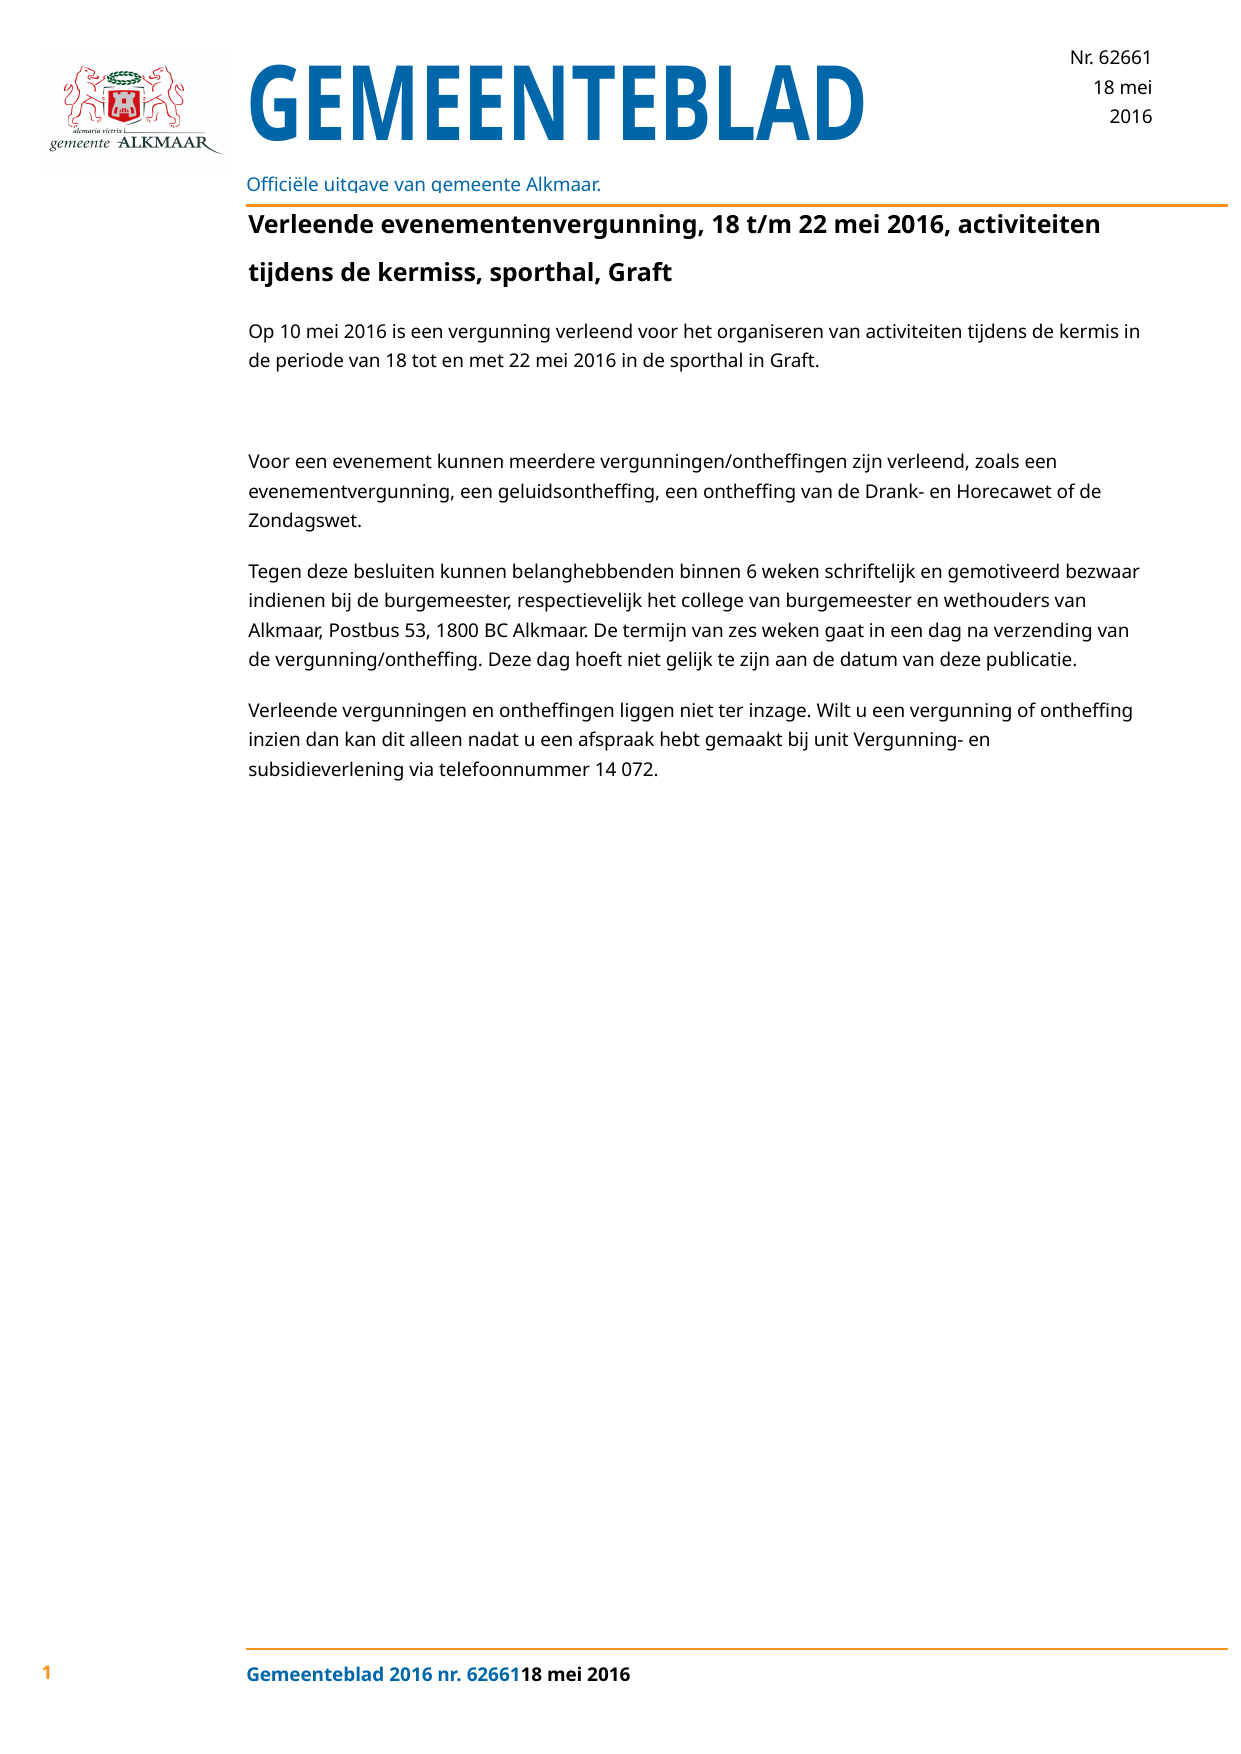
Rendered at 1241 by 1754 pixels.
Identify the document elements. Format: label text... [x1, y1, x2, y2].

text Op 10 mei 2016 is een vergunning verleend voor het organiseren van activiteiten tijdens de kermis in de periode van 18 tot en met 22 mei 2016 in de sporthal in Graft. [248, 318, 1152, 373]
picture [41, 47, 231, 172]
text Verleende evenementenvergunning, 18 t/m 22 mei 2016, activiteiten tijdens de kermiss, sporthal, Graft [248, 207, 1152, 288]
text Tegen deze besluiten kunnen belanghebbenden binnen 6 weken schriftelijk en gemotiveerd bezwaar indienen bij de burgemeester, respectievelijk het college van burgemeester en wethouders van Alkmaar, Postbus 53, 1800 BC Alkmaar. De termijn van zes weken gaat in een dag na verzending van de vergunning/ontheffing. Deze dag hoeft niet gelijk te zijn aan de datum van deze publicatie. [248, 558, 1152, 672]
text Voor een evenement kunnen meerdere vergunningen/ontheffingen zijn verleend, zoals een evenementvergunning, een geluidsontheffing, een ontheffing van de Drank- en Horecawet of de Zondagswet. [248, 448, 1152, 533]
text Verleende vergunningen en ontheffingen liggen niet ter inzage. Wilt u een vergunning of ontheffing inzien dan kan dit alleen nadat u een afspraak hebt gemaakt bij unit Vergunning- en subsidieverlening via telefoonnummer 14 072. [248, 697, 1152, 782]
